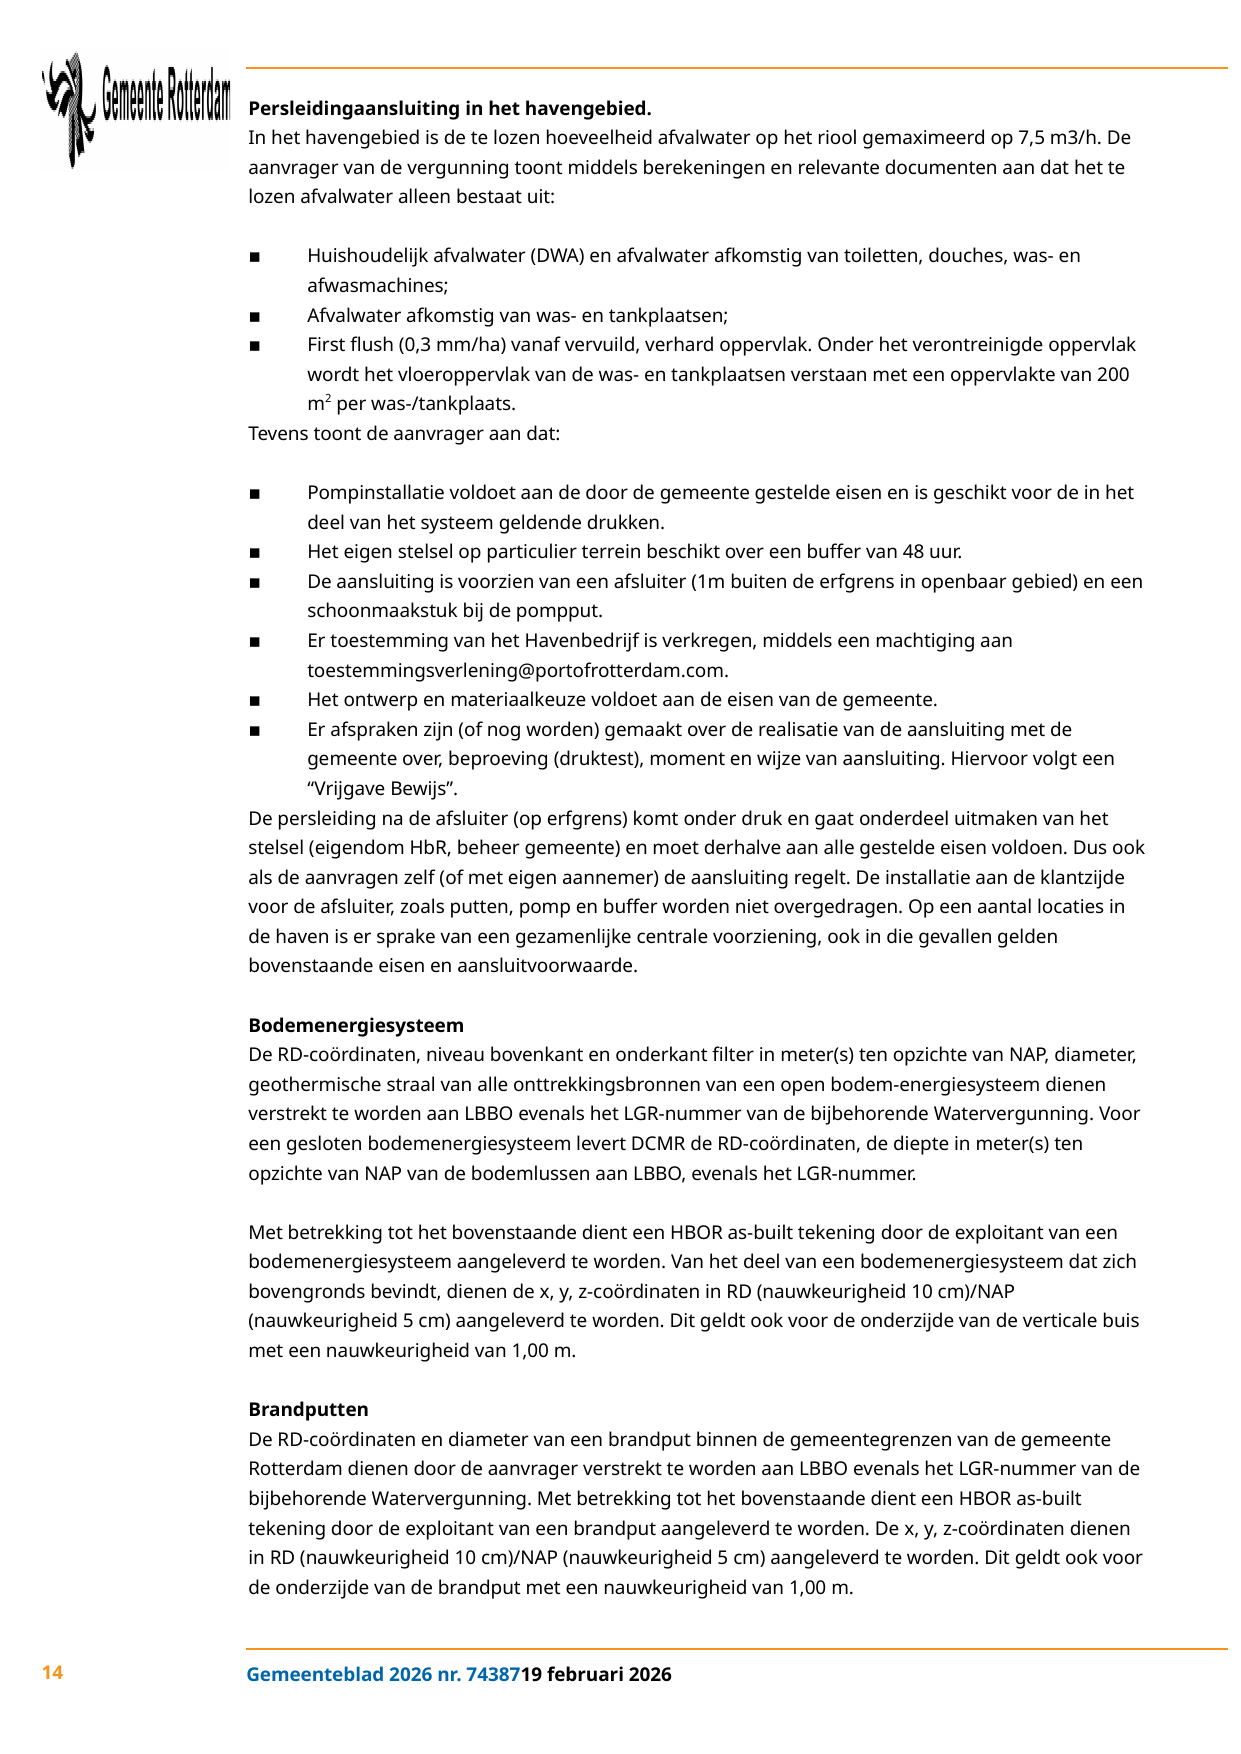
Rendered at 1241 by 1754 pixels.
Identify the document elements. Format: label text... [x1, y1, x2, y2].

text Bodemenergiesysteem [248, 1012, 1152, 1038]
list Het ontwerp en materiaalkeuze voldoet aan de eisen van de gemeente. [248, 686, 1152, 712]
list Het eigen stelsel op particulier terrein beschikt over een buffer van 48 uur. [248, 538, 1152, 564]
text De RD-coördinaten, niveau bovenkant en onderkant filter in meter(s) ten opzichte van NAP, diameter, geothermische straal van alle onttrekkingsbronnen van een open bodem-energiesysteem dienen verstrekt te worden aan LBBO evenals het LGR-nummer van de bijbehorende Watervergunning. Voor een gesloten bodemenergiesysteem levert DCMR de RD-coördinaten, de diepte in meter(s) ten opzichte van NAP van de bodemlussen aan LBBO, evenals het LGR-nummer. [248, 1041, 1152, 1186]
text De RD-coördinaten en diameter van een brandput binnen de gemeentegrenzen van de gemeente Rotterdam dienen door de aanvrager verstrekt te worden aan LBBO evenals het LGR-nummer van de bijbehorende Watervergunning. Met betrekking tot het bovenstaande dient een HBOR as-built tekening door de exploitant van een brandput aangeleverd te worden. De x, y, z-coördinaten dienen in RD (nauwkeurigheid 10 cm)/NAP (nauwkeurigheid 5 cm) aangeleverd te worden. Dit geldt ook voor de onderzijde van de brandput met een nauwkeurigheid van 1,00 m. [248, 1426, 1152, 1600]
text Tevens toont de aanvrager aan dat: [248, 420, 1152, 446]
list Huishoudelijk afvalwater (DWA) en afvalwater afkomstig van toiletten, douches, was- en afwasmachines; [248, 243, 1152, 298]
list Er afspraken zijn (of nog worden) gemaakt over de realisatie van de aansluiting met de gemeente over, beproeving (druktest), moment en wijze van aansluiting. Hiervoor volgt een “Vrijgave Bewijs”. [248, 716, 1152, 801]
text Brandputten [248, 1396, 1152, 1422]
list First flush (0,3 mm/ha) vanaf vervuild, verhard oppervlak. Onder het verontreinigde oppervlak wordt het vloeroppervlak van de was- en tankplaatsen verstaan met een oppervlakte van 200 m2 per was-/tankplaats. [248, 331, 1152, 416]
list De aansluiting is voorzien van een afsluiter (1m buiten de erfgrens in openbaar gebied) en een schoonmaakstuk bij de pompput. [248, 568, 1152, 623]
picture [41, 47, 231, 172]
text In het havengebied is de te lozen hoeveelheid afvalwater op het riool gemaximeerd op 7,5 m3/h. De aanvrager van de vergunning toont middels berekeningen en relevante documenten aan dat het te lozen afvalwater alleen bestaat uit: [248, 124, 1152, 209]
text Persleidingaansluiting in het havengebied. [248, 95, 1152, 121]
list Afvalwater afkomstig van was- en tankplaatsen; [248, 302, 1152, 328]
text De persleiding na de afsluiter (op erfgrens) komt onder druk en gaat onderdeel uitmaken van het stelsel (eigendom HbR, beheer gemeente) en moet derhalve aan alle gestelde eisen voldoen. Dus ook als de aanvragen zelf (of met eigen aannemer) de aansluiting regelt. De installatie aan de klantzijde voor de afsluiter, zoals putten, pomp en buffer worden niet overgedragen. Op een aantal locaties in de haven is er sprake van een gezamenlijke centrale voorziening, ook in die gevallen gelden bovenstaande eisen en aansluitvoorwaarde. [248, 805, 1152, 978]
list Pompinstallatie voldoet aan de door de gemeente gestelde eisen en is geschikt voor de in het deel van het systeem geldende drukken. [248, 479, 1152, 535]
list Er toestemming van het Havenbedrijf is verkregen, middels een machtiging aan toestemmingsverlening@portofrotterdam.com. [248, 627, 1152, 683]
text Met betrekking tot het bovenstaande dient een HBOR as-built tekening door de exploitant van een bodemenergiesysteem aangeleverd te worden. Van het deel van een bodemenergiesysteem dat zich bovengronds bevindt, dienen de x, y, z-coördinaten in RD (nauwkeurigheid 10 cm)/NAP (nauwkeurigheid 5 cm) aangeleverd te worden. Dit geldt ook voor de onderzijde van de verticale buis met een nauwkeurigheid van 1,00 m. [248, 1219, 1152, 1363]
